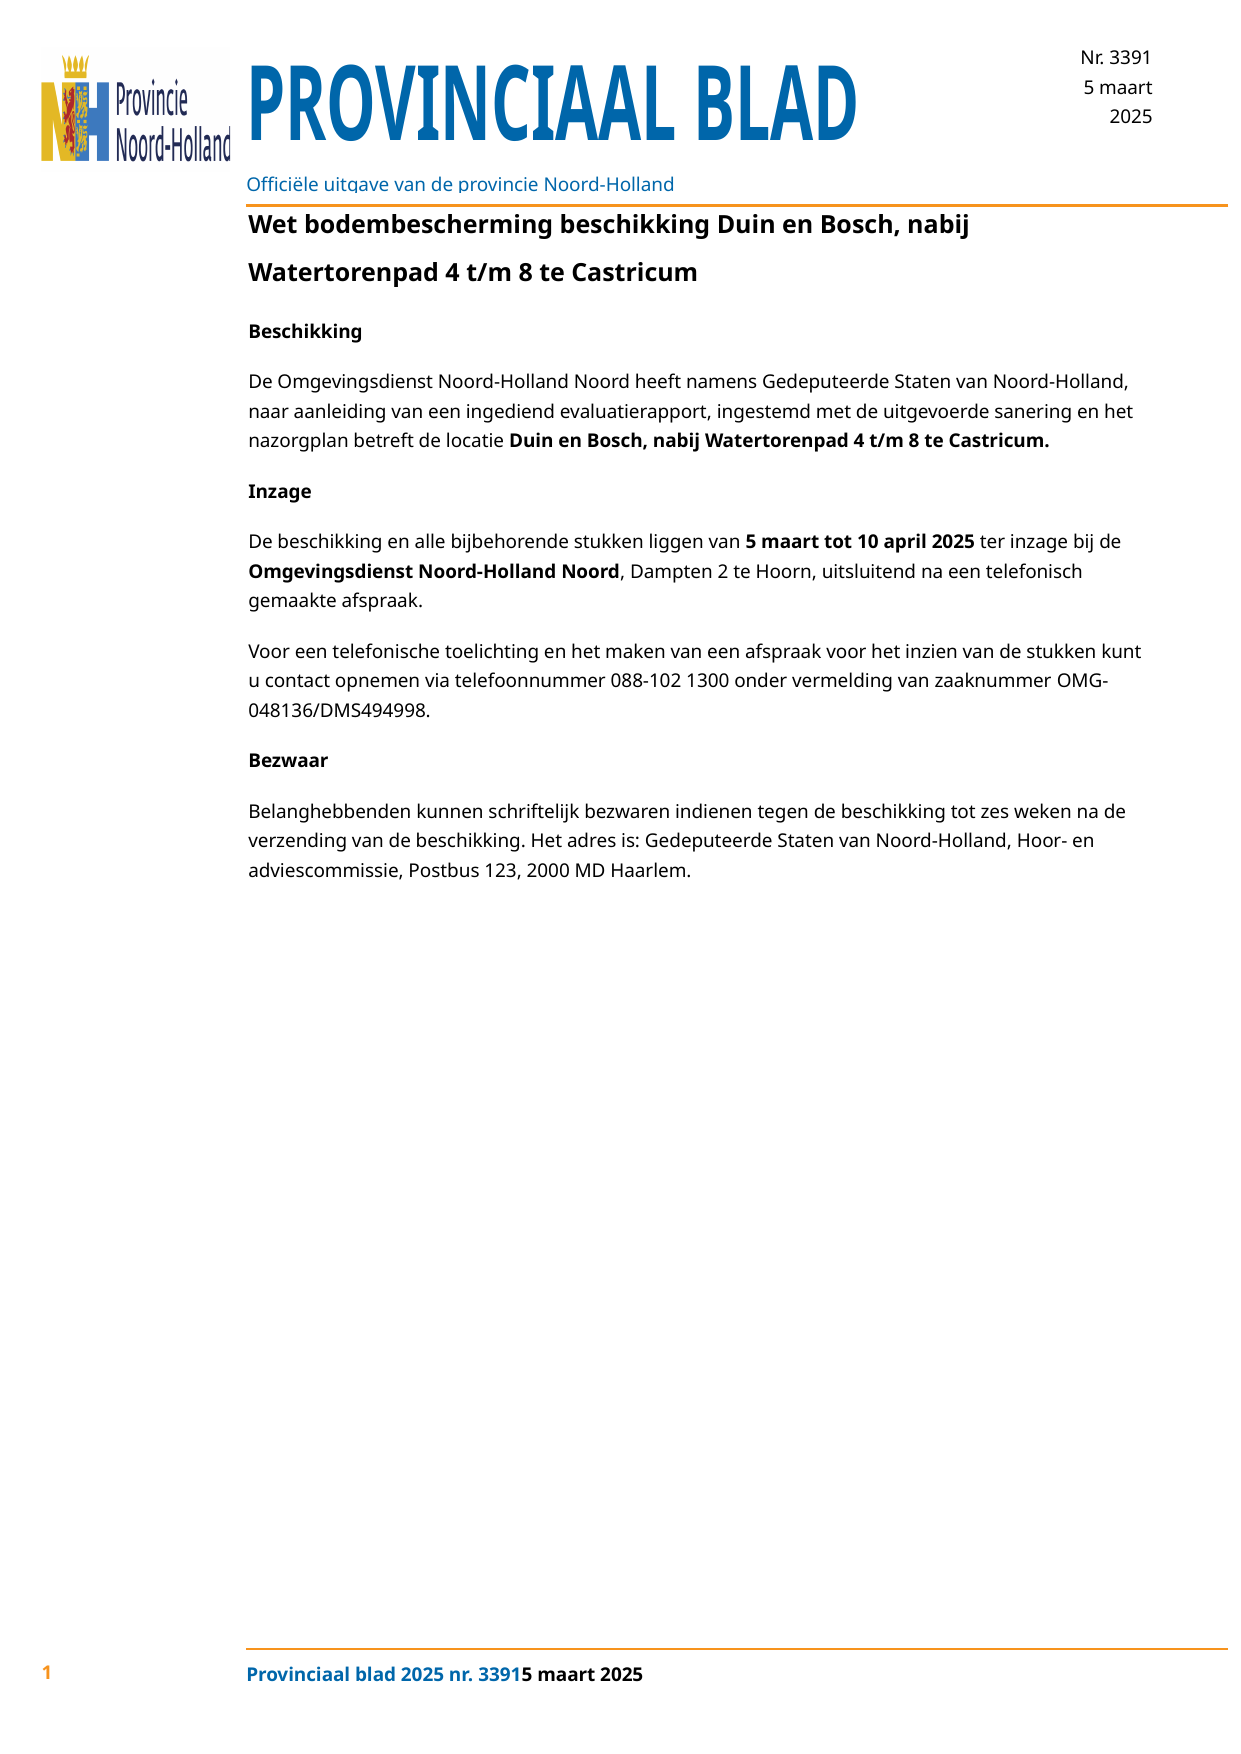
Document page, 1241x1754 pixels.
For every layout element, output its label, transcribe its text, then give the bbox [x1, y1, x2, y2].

text Inzage [248, 478, 1152, 504]
text Beschikking [248, 318, 1152, 344]
text Wet bodembescherming beschikking Duin en Bosch, nabij Watertorenpad 4 t/m 8 te Castricum [248, 207, 1152, 288]
text De Omgevingsdienst Noord-Holland Noord heeft namens Gedeputeerde Staten van Noord-Holland, naar aanleiding van een ingediend evaluatierapport, ingestemd met de uitgevoerde sanering en het nazorgplan betreft de locatie Duin en Bosch, nabij Watertorenpad 4 t/m 8 te Castricum. [248, 368, 1152, 453]
text Voor een telefonische toelichting en het maken van een afspraak voor het inzien van de stukken kunt u contact opnemen via telefoonnummer 088-102 1300 onder vermelding van zaaknummer OMG-048136/DMS494998. [248, 638, 1152, 723]
text De beschikking en alle bijbehorende stukken liggen van 5 maart tot 10 april 2025 ter inzage bij de Omgevingsdienst Noord-Holland Noord, Dampten 2 te Hoorn, uitsluitend na een telefonisch gemaakte afspraak. [248, 528, 1152, 613]
picture [41, 47, 231, 172]
text Belanghebbenden kunnen schriftelijk bezwaren indienen tegen de beschikking tot zes weken na de verzending van de beschikking. Het adres is: Gedeputeerde Staten van Noord-Holland, Hoor- en adviescommissie, Postbus 123, 2000 MD Haarlem. [248, 798, 1152, 883]
text Bezwaar [248, 747, 1152, 773]
